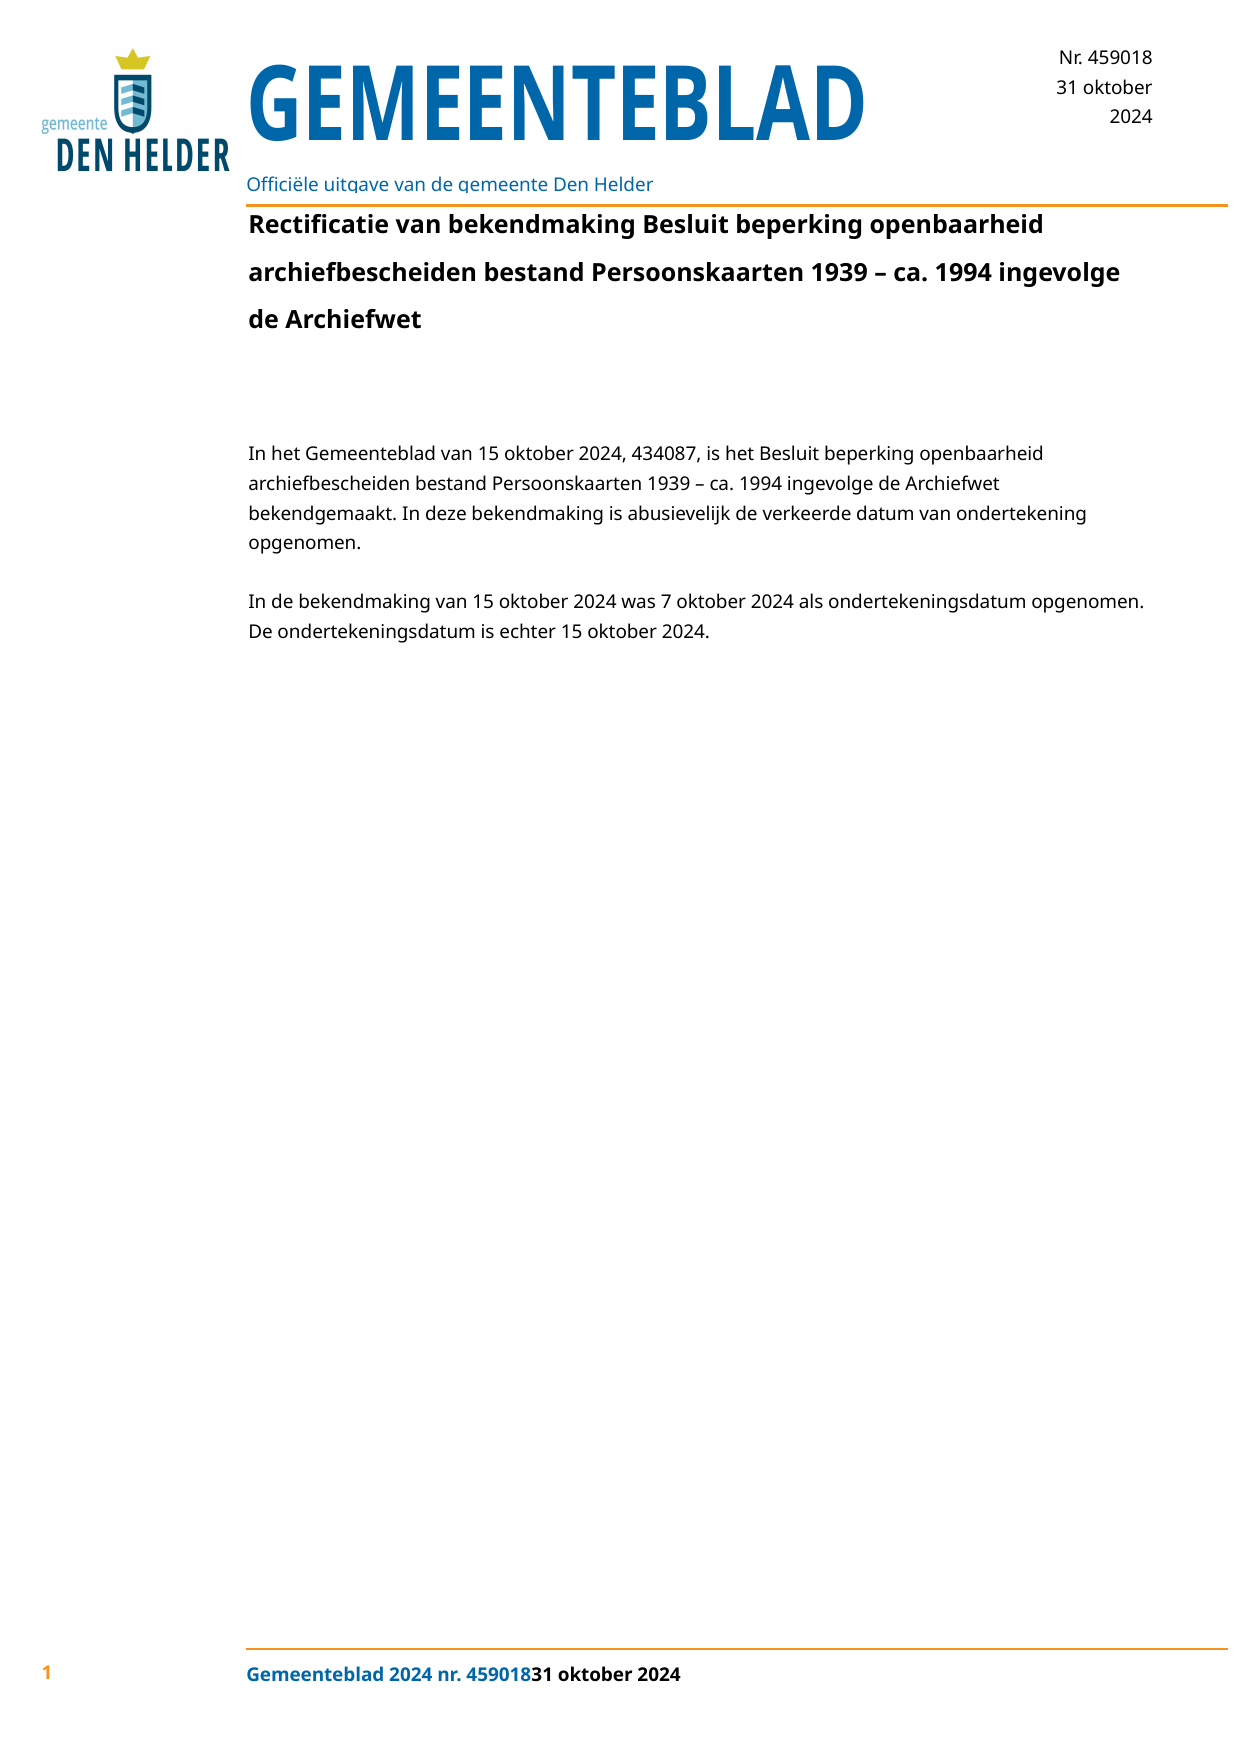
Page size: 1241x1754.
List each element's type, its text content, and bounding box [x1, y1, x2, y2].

text In het Gemeenteblad van 15 oktober 2024, 434087, is het Besluit beperking openbaarheid archiefbescheiden bestand Persoonskaarten 1939 – ca. 1994 ingevolge de Archiefwet bekendgemaakt. In deze bekendmaking is abusievelijk de verkeerde datum van ondertekening opgenomen. [248, 441, 1152, 555]
text Rectificatie van bekendmaking Besluit beperking openbaarheid archiefbescheiden bestand Persoonskaarten 1939 – ca. 1994 ingevolge de Archiefwet [248, 207, 1152, 336]
picture [220, 160, 224, 172]
picture [41, 47, 231, 172]
text In de bekendmaking van 15 oktober 2024 was 7 oktober 2024 als ondertekeningsdatum opgenomen. De ondertekeningsdatum is echter 15 oktober 2024. [248, 588, 1152, 644]
picture [63, 144, 68, 165]
picture [130, 157, 135, 172]
picture [100, 154, 106, 172]
picture [182, 144, 187, 165]
